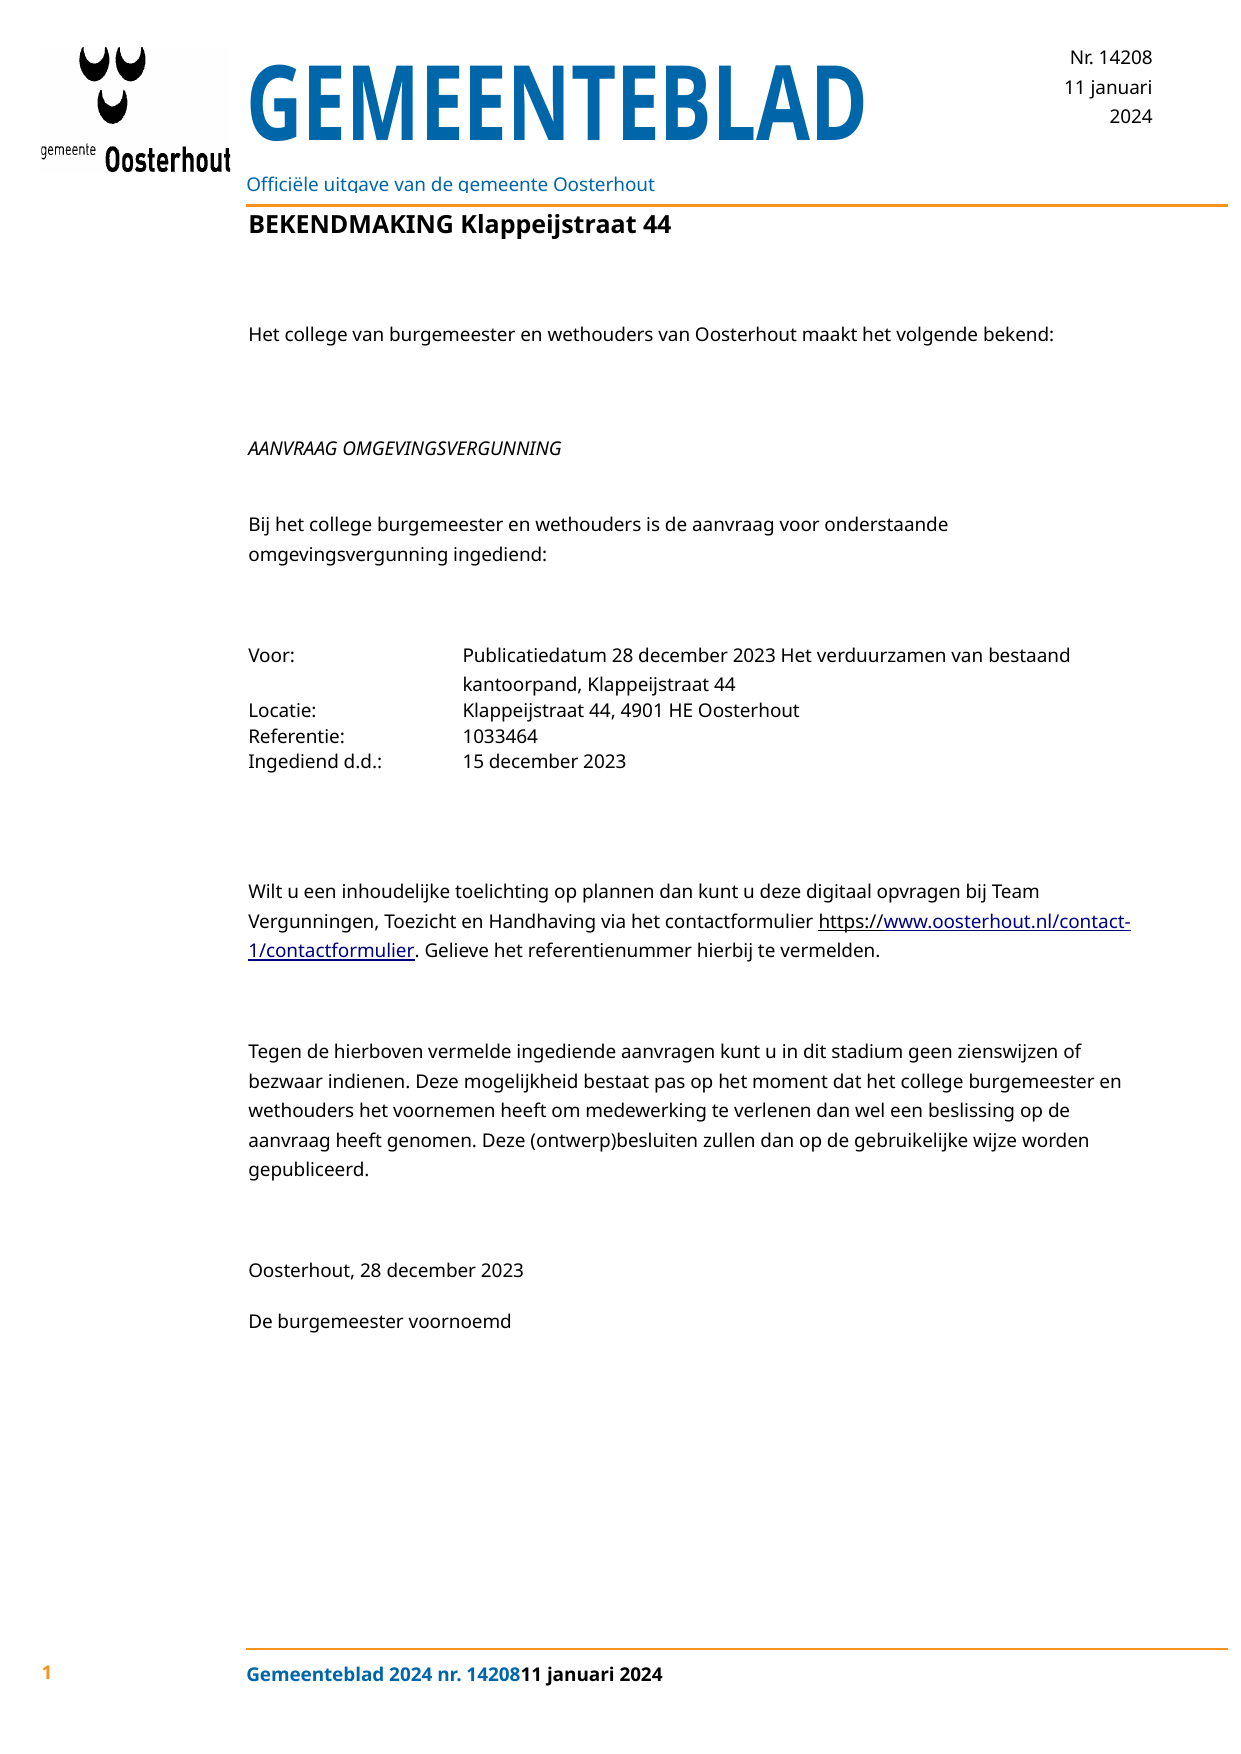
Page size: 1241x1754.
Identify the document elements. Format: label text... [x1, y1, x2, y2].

table_cell Ingediend d.d.: [248, 749, 462, 774]
table_cell Locatie: [248, 697, 462, 723]
table_cell 1033464 [462, 723, 1152, 748]
table_cell 15 december 2023 [462, 749, 1152, 774]
text Het college van burgemeester en wethouders van Oosterhout maakt het volgende bekend: [248, 321, 1152, 346]
table_cell Klappeijstraat 44, 4901 HE Oosterhout [462, 697, 1152, 723]
text Oosterhout, 28 december 2023 [248, 1257, 1152, 1283]
table_header Voor: [248, 642, 462, 697]
table_header Publicatiedatum 28 december 2023 Het verduurzamen van bestaand kantoorpand, Klappeijstraat 44 [462, 642, 1152, 697]
text De burgemeester voornoemd [248, 1308, 1152, 1334]
text Tegen de hierboven vermelde ingediende aanvragen kunt u in dit stadium geen zienswijzen of bezwaar indienen. Deze mogelijkheid bestaat pas op het moment dat het college burgemeester en wethouders het voornemen heeft om medewerking te verlenen dan wel een beslissing op de aanvraag heeft genomen. Deze (ontwerp)besluiten zullen dan op de gebruikelijke wijze worden gepubliceerd. [248, 1038, 1152, 1182]
text BEKENDMAKING Klappeijstraat 44 [248, 207, 1152, 241]
picture [41, 47, 231, 172]
table_cell Referentie: [248, 723, 462, 748]
text Wilt u een inhoudelijke toelichting op plannen dan kunt u deze digitaal opvragen bij Team Vergunningen, Toezicht en Handhaving via het contactformulier https://www.oosterhout.nl/contact-1/contactformulier. Gelieve het referentienummer hierbij te vermelden. [248, 878, 1152, 963]
text AANVRAAG OMGEVINGSVERGUNNING [248, 435, 1152, 461]
text Bij het college burgemeester en wethouders is de aanvraag voor onderstaande omgevingsvergunning ingediend: [248, 511, 1152, 567]
